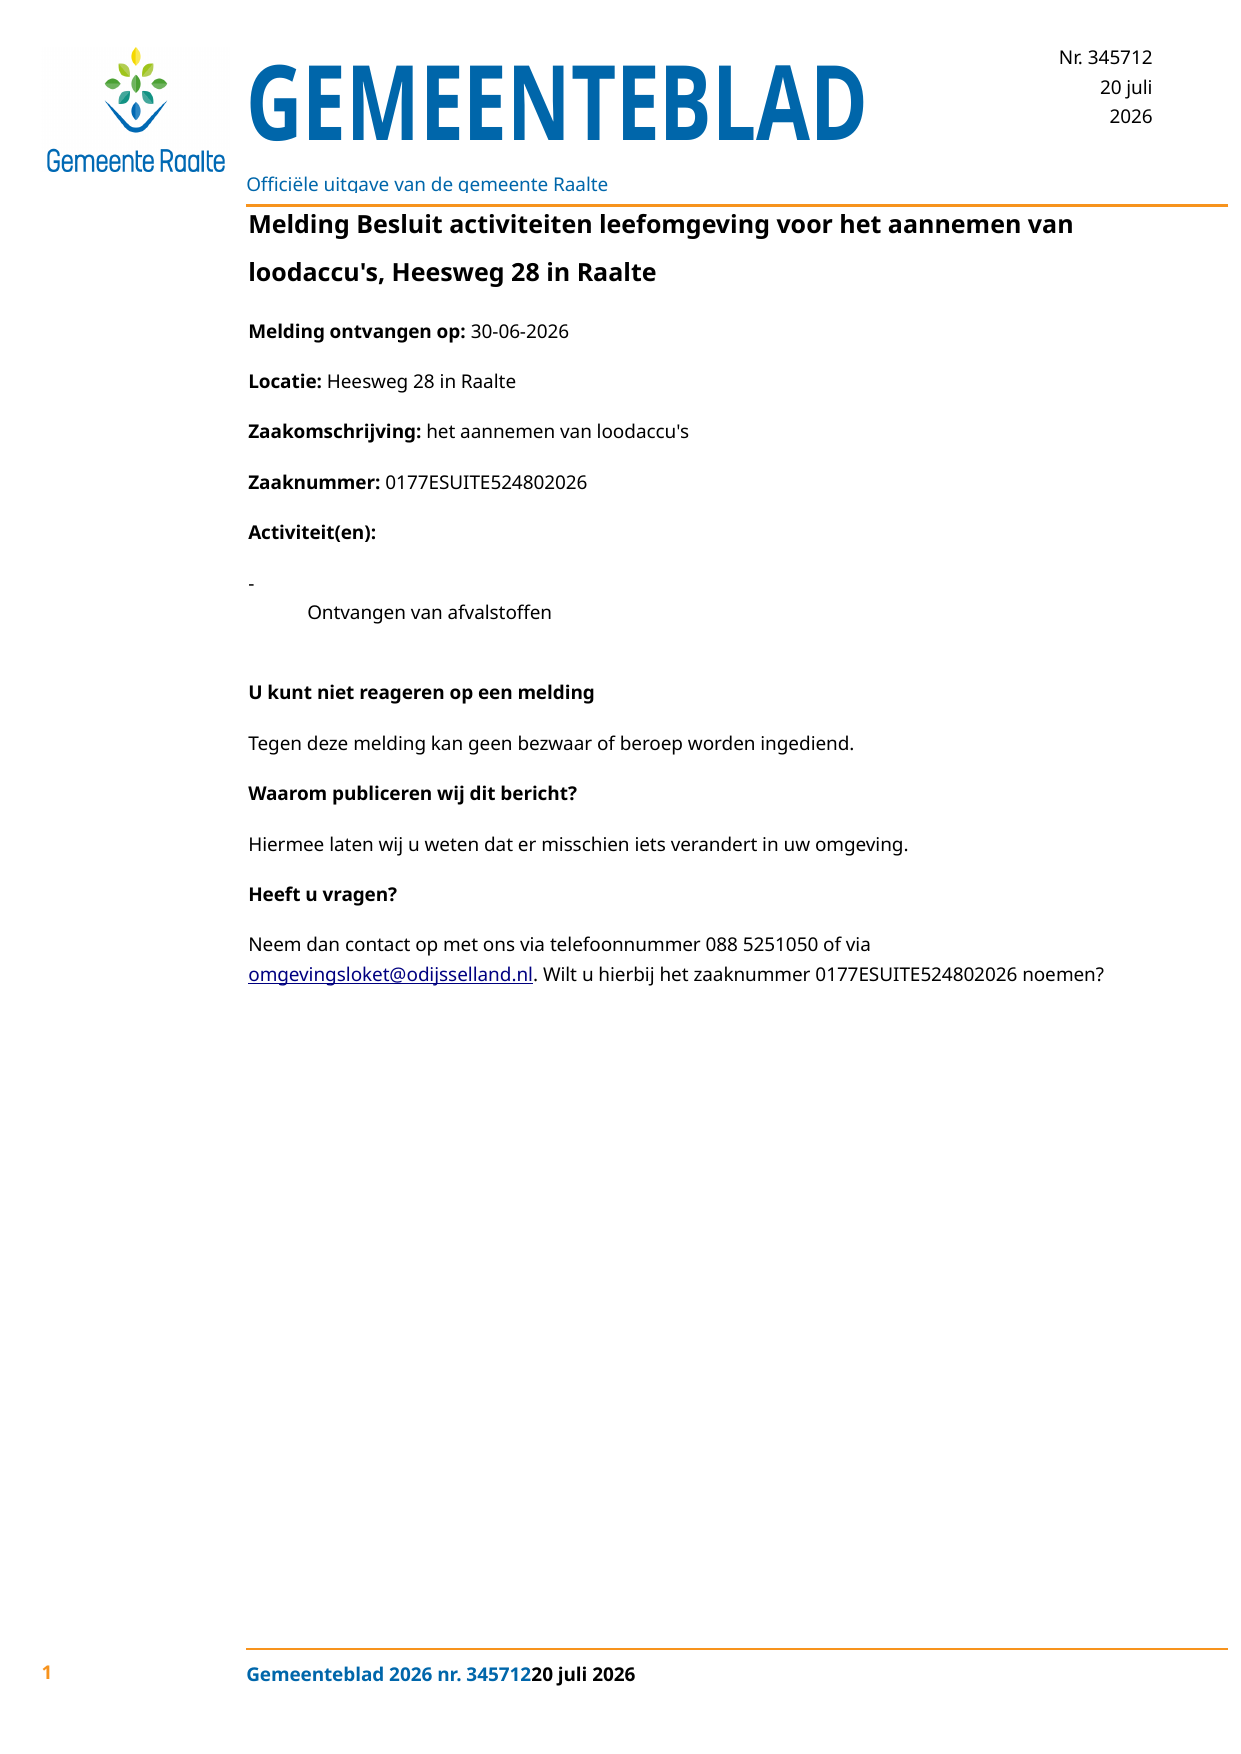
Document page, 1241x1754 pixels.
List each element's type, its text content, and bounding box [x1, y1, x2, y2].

text Tegen deze melding kan geen bezwaar of beroep worden ingediend. [248, 730, 1152, 756]
text Zaaknummer: 0177ESUITE524802026 [248, 469, 1152, 495]
text Hiermee laten wij u weten dat er misschien iets verandert in uw omgeving. [248, 831, 1152, 857]
text Neem dan contact op met ons via telefoonnummer 088 5251050 of via omgevingsloket@odijsselland.nl. Wilt u hierbij het zaaknummer 0177ESUITE524802026 noemen? [248, 932, 1152, 987]
text Activiteit(en): [248, 519, 1152, 545]
picture [41, 47, 231, 172]
text Waarom publiceren wij dit bericht? [248, 780, 1152, 806]
text Locatie: Heesweg 28 in Raalte [248, 368, 1152, 394]
text U kunt niet reageren op een melding [248, 679, 1152, 705]
text Melding Besluit activiteiten leefomgeving voor het aannemen van loodaccu's, Heesweg 28 in Raalte [248, 207, 1152, 288]
text Zaakomschrijving: het aannemen van loodaccu's [248, 419, 1152, 444]
text Melding ontvangen op: 30-06-2026 [248, 318, 1152, 344]
list Ontvangen van afvalstoffen [248, 599, 1152, 625]
text Heeft u vragen? [248, 881, 1152, 907]
